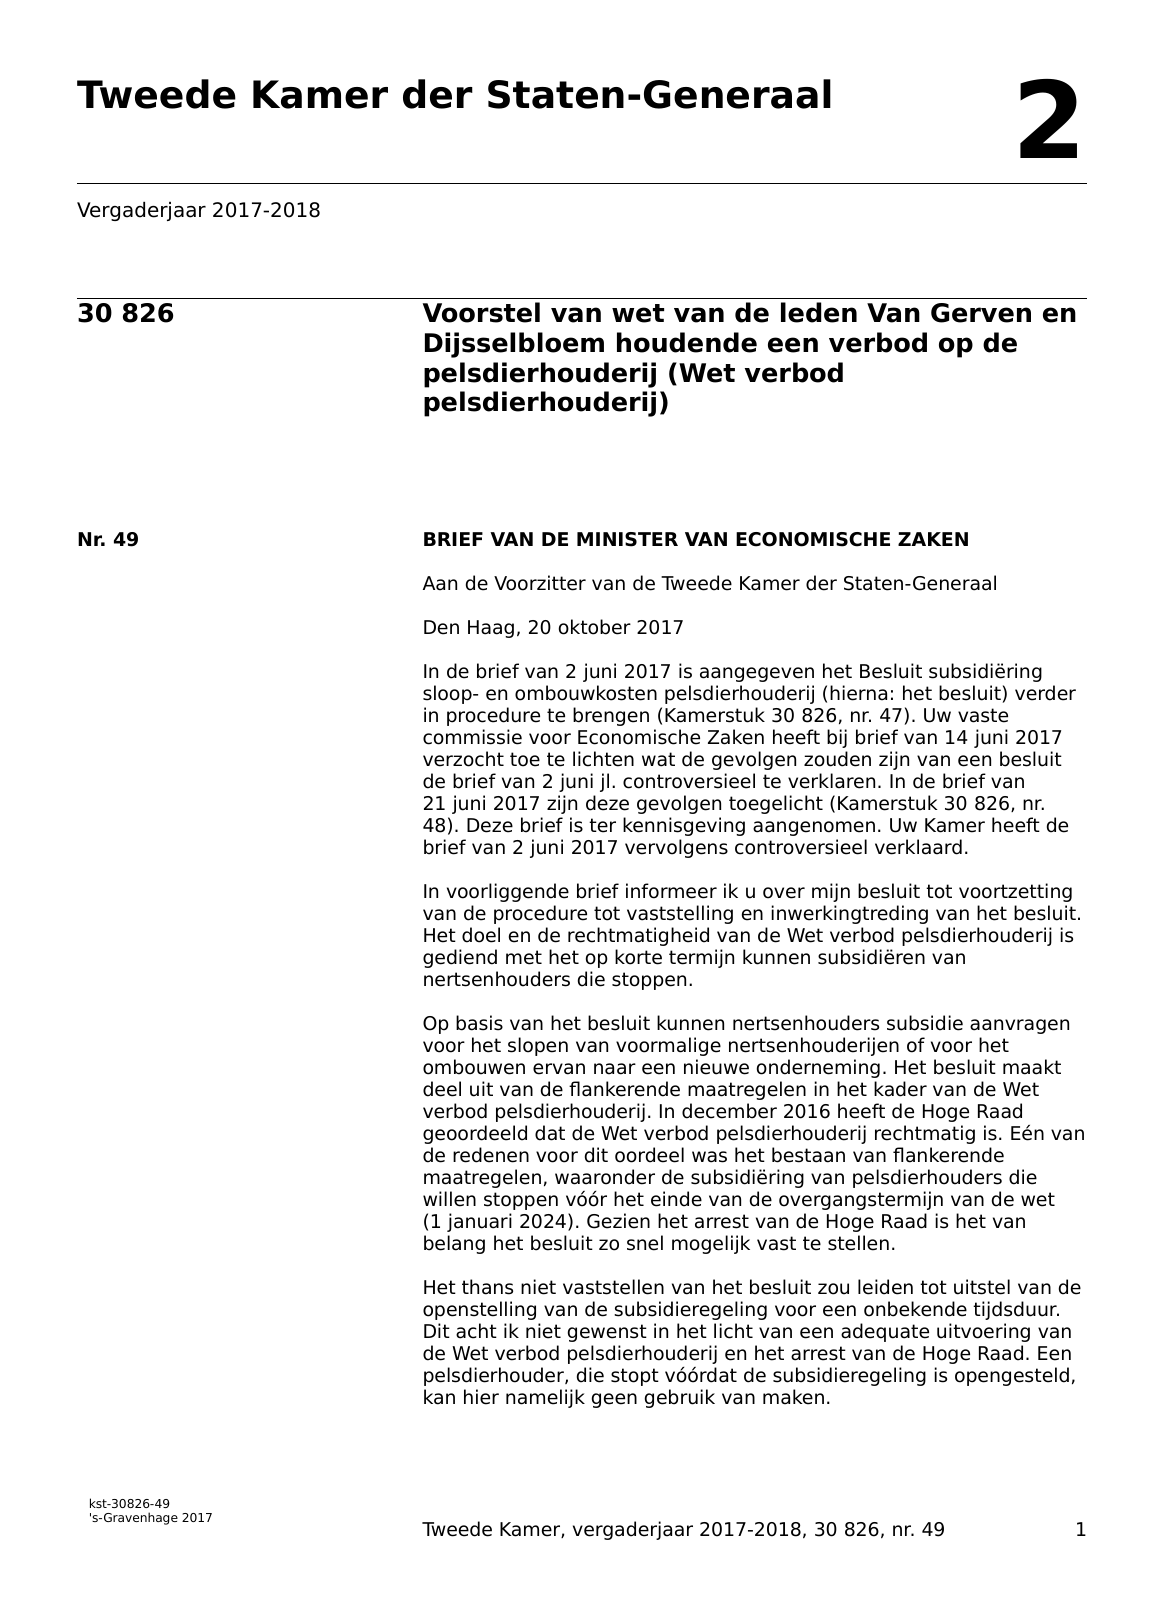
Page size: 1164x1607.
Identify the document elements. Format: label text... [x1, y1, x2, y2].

text Op basis van het besluit kunnen nertsenhouders subsidie aanvragen voor het slopen van voormalige nertsenhouderijen of voor het ombouwen ervan naar een nieuwe onderneming. Het besluit maakt deel uit van de flankerende maatregelen in het kader van de Wet verbod pelsdierhouderij. In december 2016 heeft de Hoge Raad geoordeeld dat de Wet verbod pelsdierhouderij rechtmatig is. Eén van de redenen voor dit oordeel was het bestaan van flankerende maatregelen, waaronder de subsidiëring van pelsdierhouders die willen stoppen vóór het einde van de overgangstermijn van de wet (1 januari 2024). Gezien het arrest van de Hoge Raad is het van belang het besluit zo snel mogelijk vast te stellen. [422, 1013, 1087, 1255]
text Het thans niet vaststellen van het besluit zou leiden tot uitstel van de openstelling van de subsidieregeling voor een onbekende tijdsduur. Dit acht ik niet gewenst in het licht van een adequate uitvoering van de Wet verbod pelsdierhouderij en het arrest van de Hoge Raad. Een pelsdierhouder, die stopt vóórdat de subsidieregeling is opengesteld, kan hier namelijk geen gebruik van maken. [422, 1277, 1087, 1409]
table_header 2 [886, 59, 1087, 183]
text kst-30826-49 [88, 1497, 323, 1511]
text 's-Gravenhage 2017 [88, 1511, 323, 1525]
text In voorliggende brief informeer ik u over mijn besluit tot voortzetting van de procedure tot vaststelling en inwerkingtreding van het besluit. Het doel en de rechtmatigheid van de Wet verbod pelsdierhouderij is gediend met het op korte termijn kunnen subsidiëren van nertsenhouders die stoppen. [422, 881, 1087, 991]
text In de brief van 2 juni 2017 is aangegeven het Besluit subsidiëring sloop- en ombouwkosten pelsdierhouderij (hierna: het besluit) verder in procedure te brengen (Kamerstuk 30 826, nr. 47). Uw vaste commissie voor Economische Zaken heeft bij brief van 14 juni 2017 verzocht toe te lichten wat de gevolgen zouden zijn van een besluit de brief van 2 juni jl. controversieel te verklaren. In de brief van 21 juni 2017 zijn deze gevolgen toegelicht (Kamerstuk 30 826, nr. 48). Deze brief is ter kennisgeving aangenomen. Uw Kamer heeft de brief van 2 juni 2017 vervolgens controversieel verklaard. [422, 661, 1087, 859]
subtitle 30 826 Voorstel van wet van de leden Van Gerven en Dijsselbloem houdende een verbod op de pelsdierhouderij (Wet verbod pelsdierhouderij) [77, 299, 1087, 418]
text Aan de Voorzitter van de Tweede Kamer der Staten-Generaal [422, 573, 1087, 595]
table_header Tweede Kamer der Staten-Generaal [77, 59, 886, 183]
table_cell Vergaderjaar 2017-2018 [77, 184, 1087, 298]
text Den Haag, 20 oktober 2017 [422, 617, 1087, 639]
subtitle Nr. 49 BRIEF VAN DE MINISTER VAN ECONOMISCHE ZAKEN [77, 529, 1087, 551]
